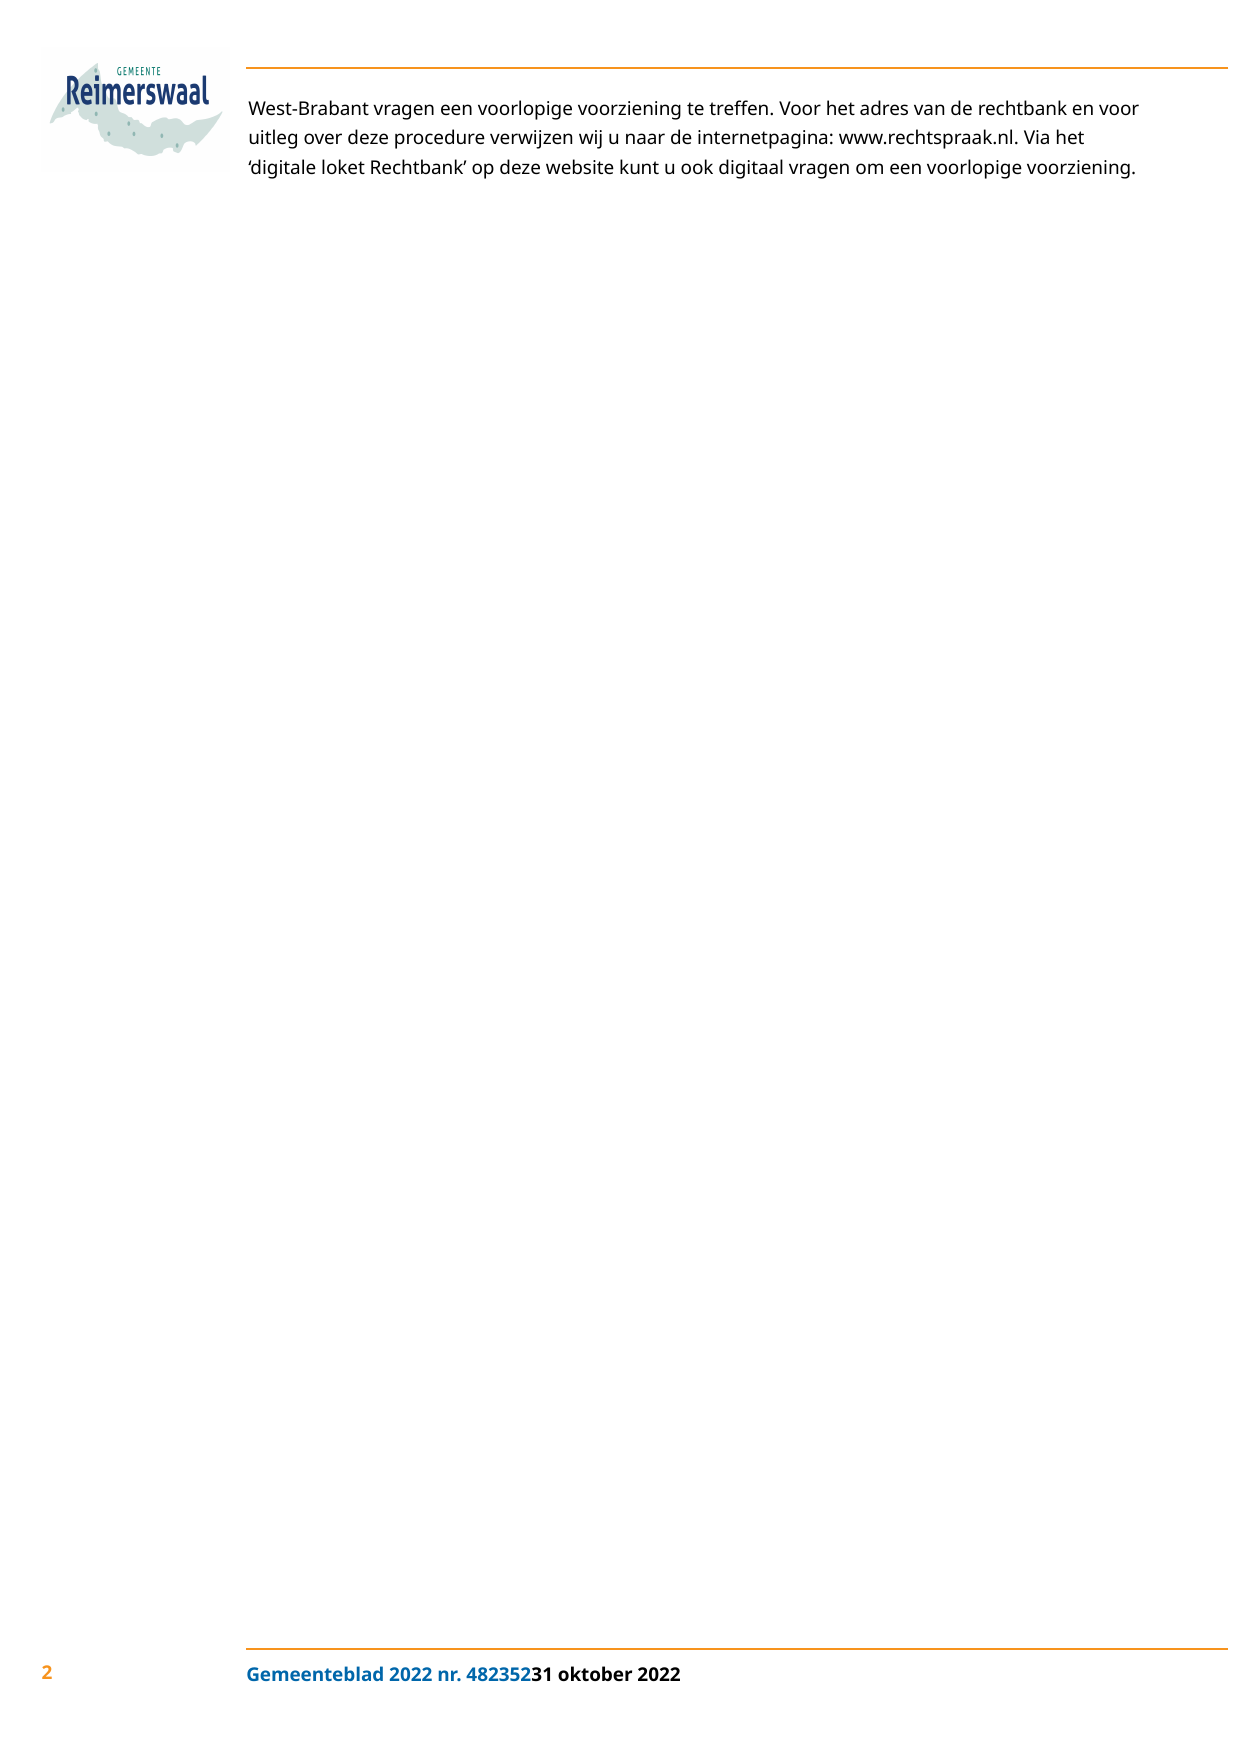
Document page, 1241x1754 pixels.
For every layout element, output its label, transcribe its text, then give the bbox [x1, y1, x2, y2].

text West-Brabant vragen een voorlopige voorziening te treffen. Voor het adres van de rechtbank en voor uitleg over deze procedure verwijzen wij u naar de internetpagina: www.rechtspraak.nl. Via het ‘digitale loket Rechtbank’ op deze website kunt u ook digitaal vragen om een voorlopige voorziening. [248, 95, 1152, 180]
picture [41, 47, 231, 172]
